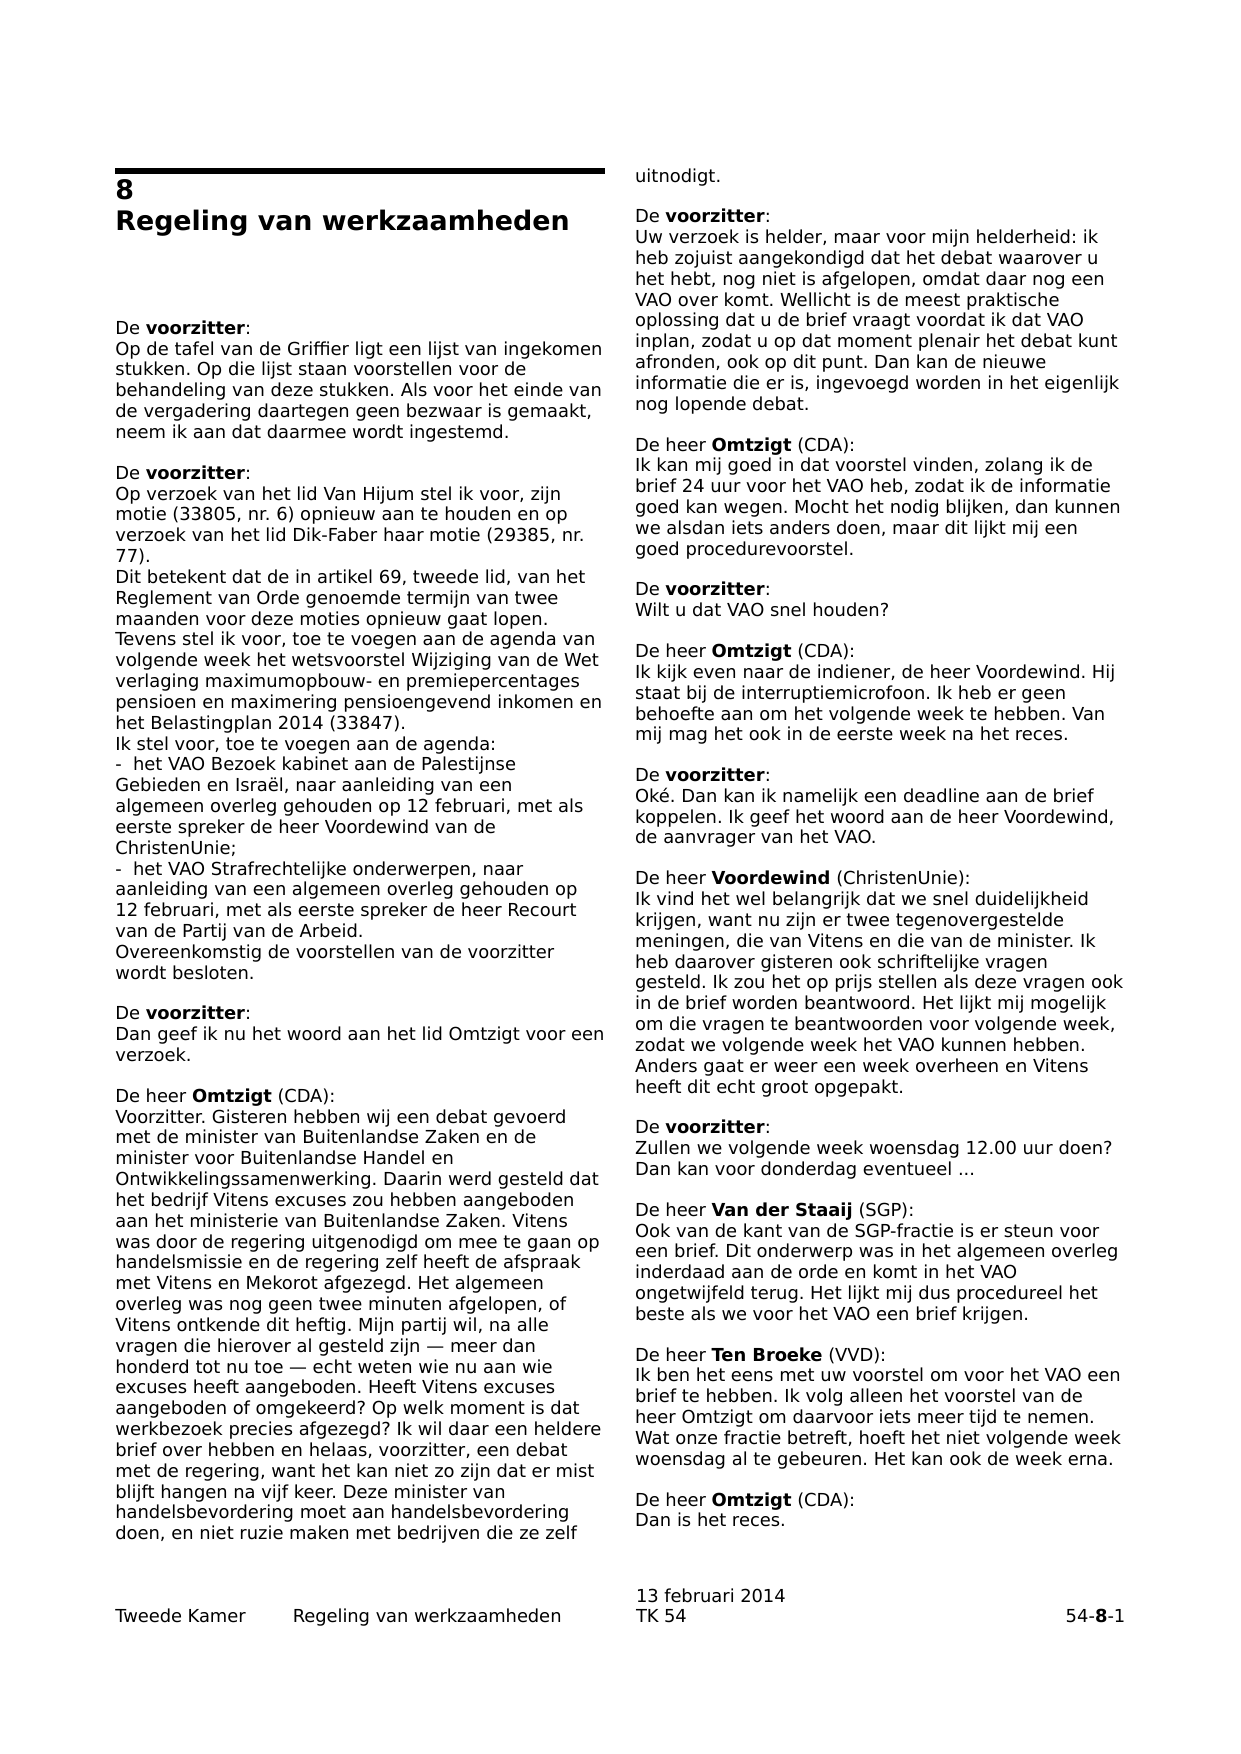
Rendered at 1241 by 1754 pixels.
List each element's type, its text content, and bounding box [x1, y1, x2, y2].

text Ik kijk even naar de indiener, de heer Voordewind. Hij staat bij de interruptiemicrofoon. Ik heb er geen behoefte aan om het volgende week te hebben. Van mij mag het ook in de eerste week na het reces. [635, 662, 1125, 745]
text De heer Omtzigt (CDA): [635, 1489, 1125, 1510]
text Overeenkomstig de voorstellen van de voorzitter wordt besloten. [115, 942, 605, 983]
title 8 Regeling van werkzaamheden [115, 174, 605, 237]
text Dan is het reces. [635, 1510, 1125, 1531]
text Oké. Dan kan ik namelijk een deadline aan de brief koppelen. Ik geef het woord aan de heer Voordewind, de aanvrager van het VAO. [635, 786, 1125, 848]
text Wilt u dat VAO snel houden? [635, 600, 1125, 621]
text Voorzitter. Gisteren hebben wij een debat gevoerd met de minister van Buitenlandse Zaken en de minister voor Buitenlandse Handel en Ontwikkelingssamenwerking. Daarin werd gesteld dat het bedrijf Vitens excuses zou hebben aangeboden aan het ministerie van Buitenlandse Zaken. Vitens was door de regering uitgenodigd om mee te gaan op handelsmissie en de regering zelf heeft de afspraak met Vitens en Mekorot afgezegd. Het algemeen overleg was nog geen twee minuten afgelopen, of Vitens ontkende dit heftig. Mijn partij wil, na alle vragen die hierover al gesteld zijn — meer dan honderd tot nu toe — echt weten wie nu aan wie excuses heeft aangeboden. Heeft Vitens excuses aangeboden of omgekeerd? Op welk moment is dat werkbezoek precies afgezegd? Ik wil daar een heldere brief over hebben en helaas, voorzitter, een debat met de regering, want het kan niet zo zijn dat er mist blijft hangen na vijf keer. Deze minister van handelsbevordering moet aan handelsbevordering doen, en niet ruzie maken met bedrijven die ze zelf [115, 1106, 605, 1544]
text Ook van de kant van de SGP-fractie is er steun voor een brief. Dit onderwerp was in het algemeen overleg inderdaad aan de orde en komt in het VAO ongetwijfeld terug. Het lijkt mij dus procedureel het beste als we voor het VAO een brief krijgen. [635, 1220, 1125, 1324]
text De voorzitter: [635, 579, 1125, 600]
text Uw verzoek is helder, maar voor mijn helderheid: ik heb zojuist aangekondigd dat het debat waarover u het hebt, nog niet is afgelopen, omdat daar nog een VAO over komt. Wellicht is de meest praktische oplossing dat u de brief vraagt voordat ik dat VAO inplan, zodat u op dat moment plenair het debat kunt afronden, ook op dit punt. Dan kan de nieuwe informatie die er is, ingevoegd worden in het eigenlijk nog lopende debat. [635, 227, 1125, 414]
text De heer Omtzigt (CDA): [635, 434, 1125, 455]
text De voorzitter: [635, 1117, 1125, 1138]
text Op verzoek van het lid Van Hijum stel ik voor, zijn motie (33805, nr. 6) opnieuw aan te houden en op verzoek van het lid Dik-Faber haar motie (29385, nr. 77). [115, 483, 605, 567]
text De voorzitter: [635, 765, 1125, 786]
text Ik vind het wel belangrijk dat we snel duidelijkheid krijgen, want nu zijn er twee tegenovergestelde meningen, die van Vitens en die van de minister. Ik heb daarover gisteren ook schriftelijke vragen gesteld. Ik zou het op prijs stellen als deze vragen ook in de brief worden beantwoord. Het lijkt mij mogelijk om die vragen te beantwoorden voor volgende week, zodat we volgende week het VAO kunnen hebben. Anders gaat er weer een week overheen en Vitens heeft dit echt groot opgepakt. [635, 889, 1125, 1097]
text De voorzitter: [635, 206, 1125, 227]
text De heer Omtzigt (CDA): [635, 641, 1125, 662]
list het VAO Strafrechtelijke onderwerpen, naar aanleiding van een algemeen overleg gehouden op 12 februari, met als eerste spreker de heer Recourt van de Partij van de Arbeid. [115, 858, 605, 942]
text Ik stel voor, toe te voegen aan de agenda: [115, 733, 605, 754]
text Ik kan mij goed in dat voorstel vinden, zolang ik de brief 24 uur voor het VAO heb, zodat ik de informatie goed kan wegen. Mocht het nodig blijken, dan kunnen we alsdan iets anders doen, maar dit lijkt mij een goed procedurevoorstel. [635, 455, 1125, 559]
text De voorzitter: [115, 1003, 605, 1024]
text Tevens stel ik voor, toe te voegen aan de agenda van volgende week het wetsvoorstel Wijziging van de Wet verlaging maximumopbouw- en premiepercentages pensioen en maximering pensioengevend inkomen en het Belastingplan 2014 (33847). [115, 629, 605, 733]
text De heer Omtzigt (CDA): [115, 1086, 605, 1106]
text uitnodigt. [635, 165, 1125, 186]
text De heer Ten Broeke (VVD): [635, 1344, 1125, 1365]
list het VAO Bezoek kabinet aan de Palestijnse Gebieden en Israël, naar aanleiding van een algemeen overleg gehouden op 12 februari, met als eerste spreker de heer Voordewind van de ChristenUnie; [115, 754, 605, 858]
text Ik ben het eens met uw voorstel om voor het VAO een brief te hebben. Ik volg alleen het voorstel van de heer Omtzigt om daarvoor iets meer tijd te nemen. Wat onze fractie betreft, hoeft het niet volgende week woensdag al te gebeuren. Het kan ook de week erna. [635, 1365, 1125, 1469]
text De heer Voordewind (ChristenUnie): [635, 868, 1125, 889]
text Op de tafel van de Griffier ligt een lijst van ingekomen stukken. Op die lijst staan voorstellen voor de behandeling van deze stukken. Als voor het einde van de vergadering daartegen geen bezwaar is gemaakt, neem ik aan dat daarmee wordt ingestemd. [115, 338, 605, 442]
text Dan geef ik nu het woord aan het lid Omtzigt voor een verzoek. [115, 1024, 605, 1066]
text De voorzitter: [115, 318, 605, 338]
text Dit betekent dat de in artikel 69, tweede lid, van het Reglement van Orde genoemde termijn van twee maanden voor deze moties opnieuw gaat lopen. [115, 567, 605, 629]
text De voorzitter: [115, 462, 605, 483]
text De heer Van der Staaij (SGP): [635, 1199, 1125, 1220]
text Zullen we volgende week woensdag 12.00 uur doen? Dan kan voor donderdag eventueel ... [635, 1138, 1125, 1179]
